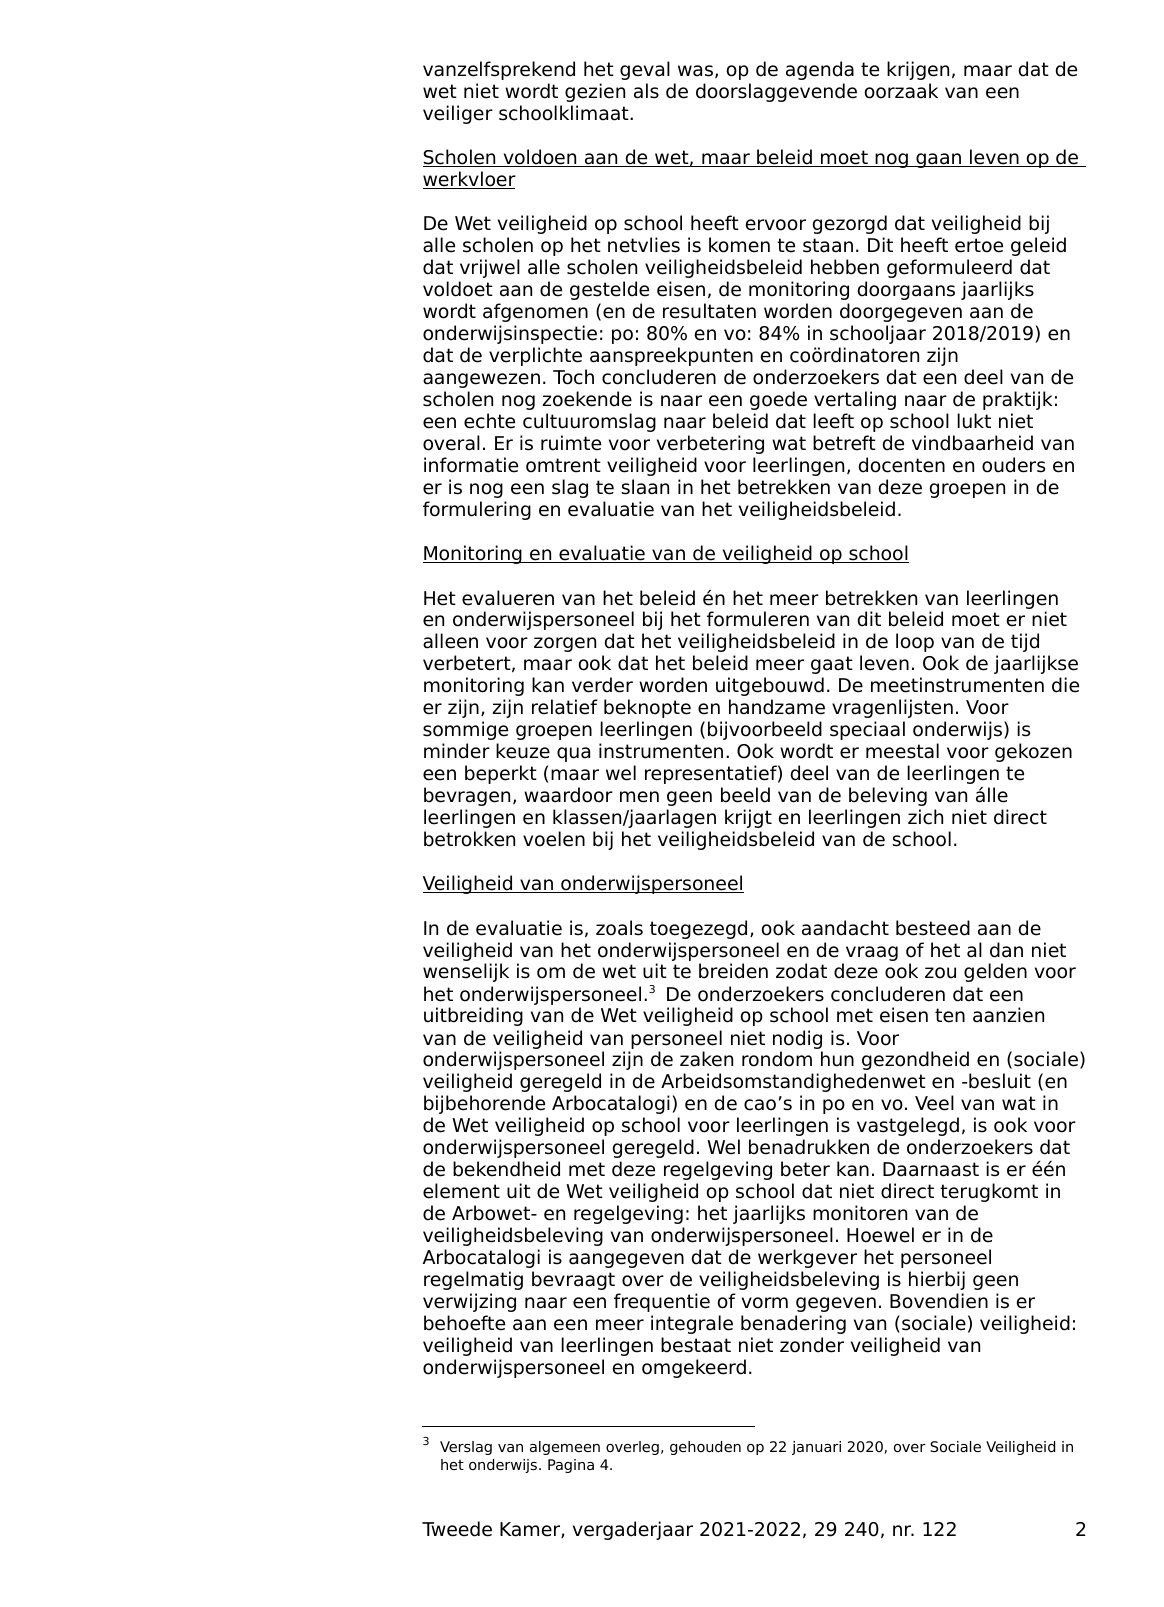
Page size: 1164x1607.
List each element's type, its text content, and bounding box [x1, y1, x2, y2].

subtitle Veiligheid van onderwijspersoneel [422, 873, 1087, 895]
text De Wet veiligheid op school heeft ervoor gezorgd dat veiligheid bij alle scholen op het netvlies is komen te staan. Dit heeft ertoe geleid dat vrijwel alle scholen veiligheidsbeleid hebben geformuleerd dat voldoet aan de gestelde eisen, de monitoring doorgaans jaarlijks wordt afgenomen (en de resultaten worden doorgegeven aan de onderwijsinspectie: po: 80% en vo: 84% in schooljaar 2018/2019) en dat de verplichte aanspreekpunten en coördinatoren zijn aangewezen. Toch concluderen de onderzoekers dat een deel van de scholen nog zoekende is naar een goede vertaling naar de praktijk: een echte cultuuromslag naar beleid dat leeft op school lukt niet overal. Er is ruimte voor verbetering wat betreft de vindbaarheid van informatie omtrent veiligheid voor leerlingen, docenten en ouders en er is nog een slag te slaan in het betrekken van deze groepen in de formulering en evaluatie van het veiligheidsbeleid. [422, 213, 1087, 521]
subtitle Monitoring en evaluatie van de veiligheid op school [422, 543, 1087, 565]
text vanzelfsprekend het geval was, op de agenda te krijgen, maar dat de wet niet wordt gezien als de doorslaggevende oorzaak van een veiliger schoolklimaat. [422, 59, 1087, 125]
text Het evalueren van het beleid én het meer betrekken van leerlingen en onderwijspersoneel bij het formuleren van dit beleid moet er niet alleen voor zorgen dat het veiligheidsbeleid in de loop van de tijd verbetert, maar ook dat het beleid meer gaat leven. Ook de jaarlijkse monitoring kan verder worden uitgebouwd. De meetinstrumenten die er zijn, zijn relatief beknopte en handzame vragenlijsten. Voor sommige groepen leerlingen (bijvoorbeeld speciaal onderwijs) is minder keuze qua instrumenten. Ook wordt er meestal voor gekozen een beperkt (maar wel representatief) deel van de leerlingen te bevragen, waardoor men geen beeld van de beleving van álle leerlingen en klassen/jaarlagen krijgt en leerlingen zich niet direct betrokken voelen bij het veiligheidsbeleid van de school. [422, 587, 1087, 851]
text Verslag van algemeen overleg, gehouden op 22 januari 2020, over Sociale Veiligheid in het onderwijs. Pagina 4. [422, 1435, 1087, 1474]
subtitle Scholen voldoen aan de wet, maar beleid moet nog gaan leven op de werkvloer [422, 147, 1087, 191]
text In de evaluatie is, zoals toegezegd, ook aandacht besteed aan de veiligheid van het onderwijspersoneel en de vraag of het al dan niet wenselijk is om de wet uit te breiden zodat deze ook zou gelden voor het onderwijspersoneel. De onderzoekers concluderen dat een uitbreiding van de Wet veiligheid op school met eisen ten aanzien van de veiligheid van personeel niet nodig is. Voor onderwijspersoneel zijn de zaken rondom hun gezondheid en (sociale) veiligheid geregeld in de Arbeidsomstandighedenwet en -besluit (en bijbehorende Arbocatalogi) en de cao’s in po en vo. Veel van wat in de Wet veiligheid op school voor leerlingen is vastgelegd, is ook voor onderwijspersoneel geregeld. Wel benadrukken de onderzoekers dat de bekendheid met deze regelgeving beter kan. Daarnaast is er één element uit de Wet veiligheid op school dat niet direct terugkomt in de Arbowet- en regelgeving: het jaarlijks monitoren van de veiligheidsbeleving van onderwijspersoneel. Hoewel er in de Arbocatalogi is aangegeven dat de werkgever het personeel regelmatig bevraagt over de veiligheidsbeleving is hierbij geen verwijzing naar een frequentie of vorm gegeven. Bovendien is er behoefte aan een meer integrale benadering van (sociale) veiligheid: veiligheid van leerlingen bestaat niet zonder veiligheid van onderwijspersoneel en omgekeerd. [422, 917, 1087, 1379]
